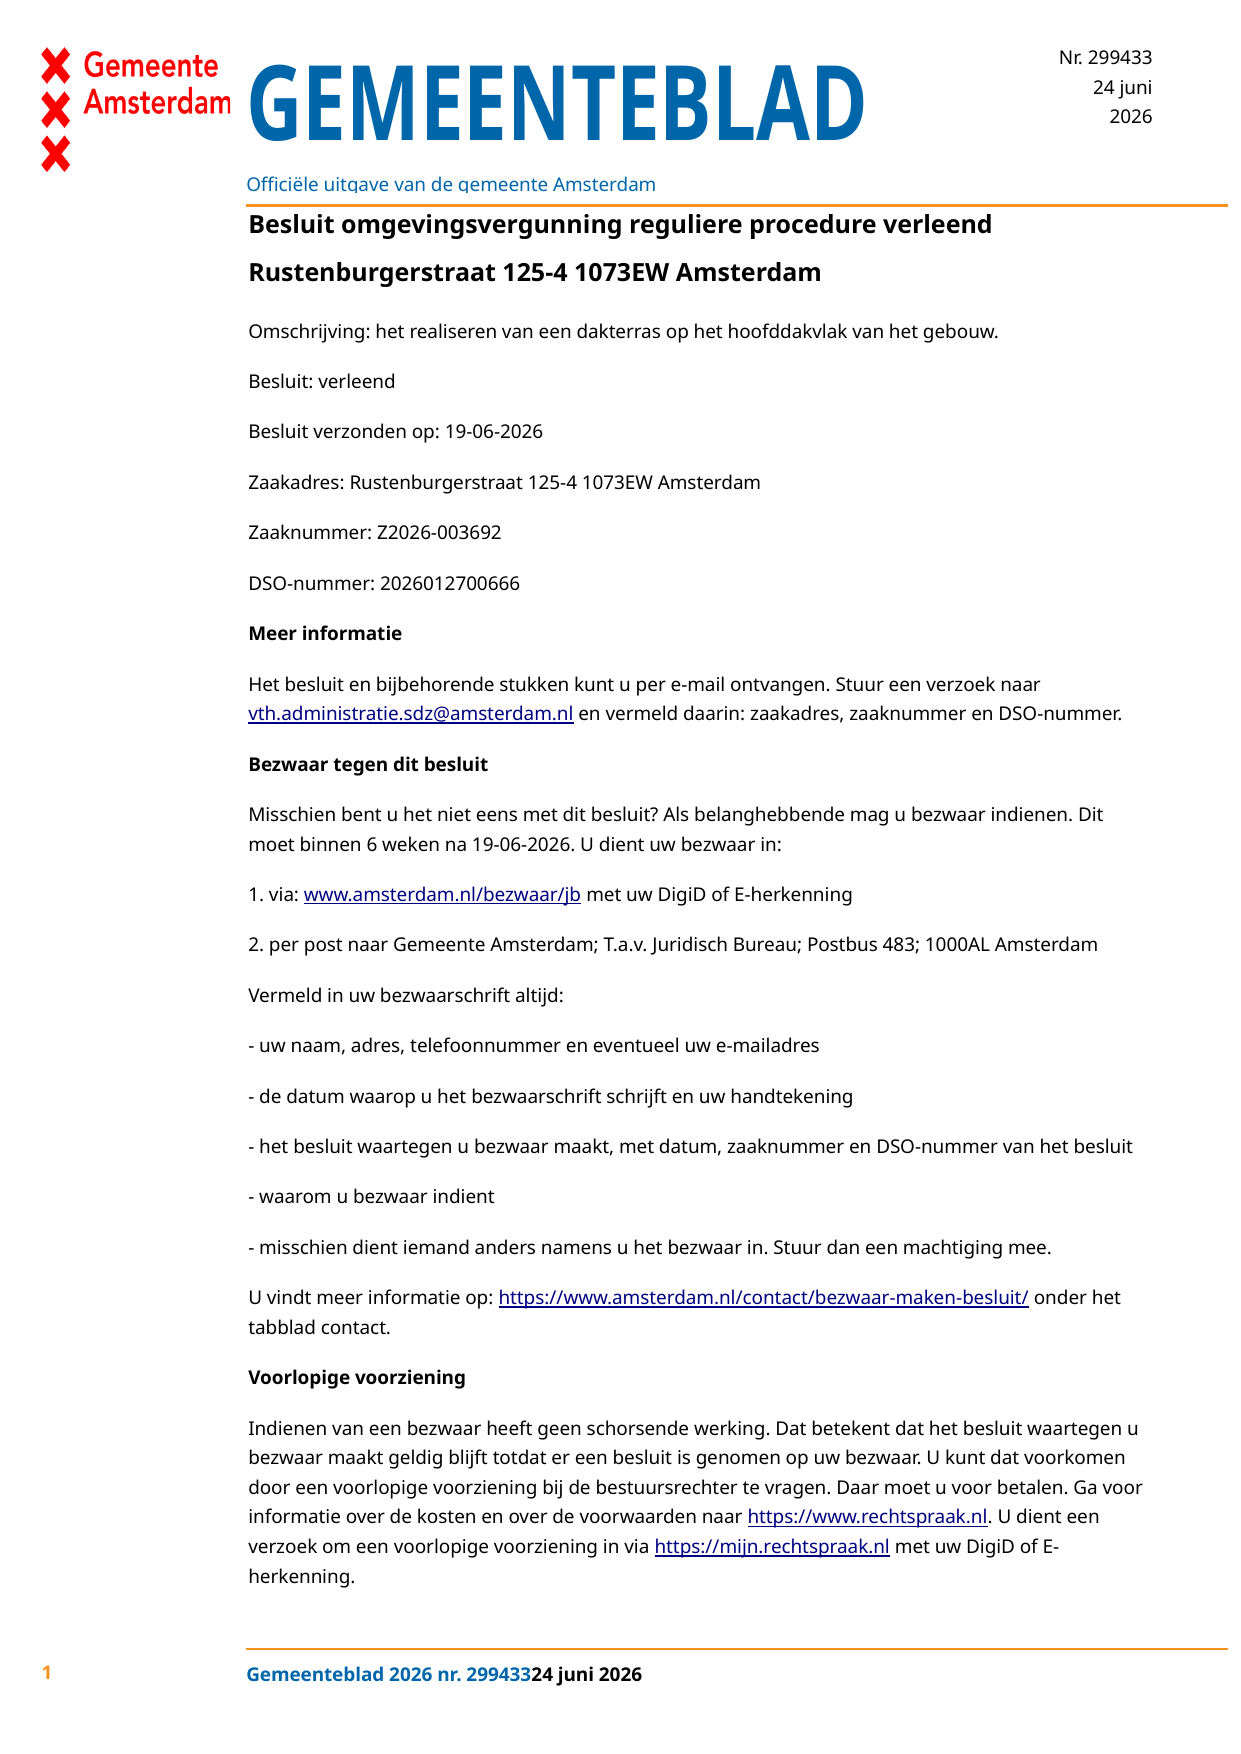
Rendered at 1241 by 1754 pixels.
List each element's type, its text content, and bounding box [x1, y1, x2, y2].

text Omschrijving: het realiseren van een dakterras op het hoofddakvlak van het gebouw. [248, 318, 1152, 344]
text - het besluit waartegen u bezwaar maakt, met datum, zaaknummer en DSO-nummer van het besluit [248, 1133, 1152, 1159]
text Besluit verzonden op: 19-06-2026 [248, 419, 1152, 444]
text - de datum waarop u het bezwaarschrift schrijft en uw handtekening [248, 1083, 1152, 1109]
text Zaakadres: Rustenburgerstraat 125-4 1073EW Amsterdam [248, 469, 1152, 495]
text Misschien bent u het niet eens met dit besluit? Als belanghebbende mag u bezwaar indienen. Dit moet binnen 6 weken na 19-06-2026. U dient uw bezwaar in: [248, 801, 1152, 857]
text Meer informatie [248, 620, 1152, 646]
text Zaaknummer: Z2026-003692 [248, 519, 1152, 545]
text Het besluit en bijbehorende stukken kunt u per e-mail ontvangen. Stuur een verzoek naar vth.administratie.sdz@amsterdam.nl en vermeld daarin: zaakadres, zaaknummer en DSO-nummer. [248, 671, 1152, 726]
text DSO-nummer: 2026012700666 [248, 570, 1152, 596]
text Bezwaar tegen dit besluit [248, 751, 1152, 777]
text Besluit omgevingsvergunning reguliere procedure verleend Rustenburgerstraat 125-4 1073EW Amsterdam [248, 207, 1152, 288]
text U vindt meer informatie op: https://www.amsterdam.nl/contact/bezwaar-maken-besluit/ onder het tabblad contact. [248, 1284, 1152, 1340]
picture [41, 47, 231, 172]
text 1. via: www.amsterdam.nl/bezwaar/jb met uw DigiD of E-herkenning [248, 881, 1152, 907]
text 2. per post naar Gemeente Amsterdam; T.a.v. Juridisch Bureau; Postbus 483; 1000AL Amsterdam [248, 932, 1152, 957]
text Voorlopige voorziening [248, 1364, 1152, 1390]
text - misschien dient iemand anders namens u het bezwaar in. Stuur dan een machtiging mee. [248, 1234, 1152, 1260]
text - uw naam, adres, telefoonnummer en eventueel uw e-mailadres [248, 1032, 1152, 1058]
text Besluit: verleend [248, 368, 1152, 394]
text - waarom u bezwaar indient [248, 1184, 1152, 1209]
text Vermeld in uw bezwaarschrift altijd: [248, 982, 1152, 1008]
text Indienen van een bezwaar heeft geen schorsende werking. Dat betekent dat het besluit waartegen u bezwaar maakt geldig blijft totdat er een besluit is genomen op uw bezwaar. U kunt dat voorkomen door een voorlopige voorziening bij de bestuursrechter te vragen. Daar moet u voor betalen. Ga voor informatie over de kosten en over de voorwaarden naar https://www.rechtspraak.nl. U dient een verzoek om een voorlopige voorziening in via https://mijn.rechtspraak.nl met uw DigiD of E-herkenning. [248, 1415, 1152, 1589]
